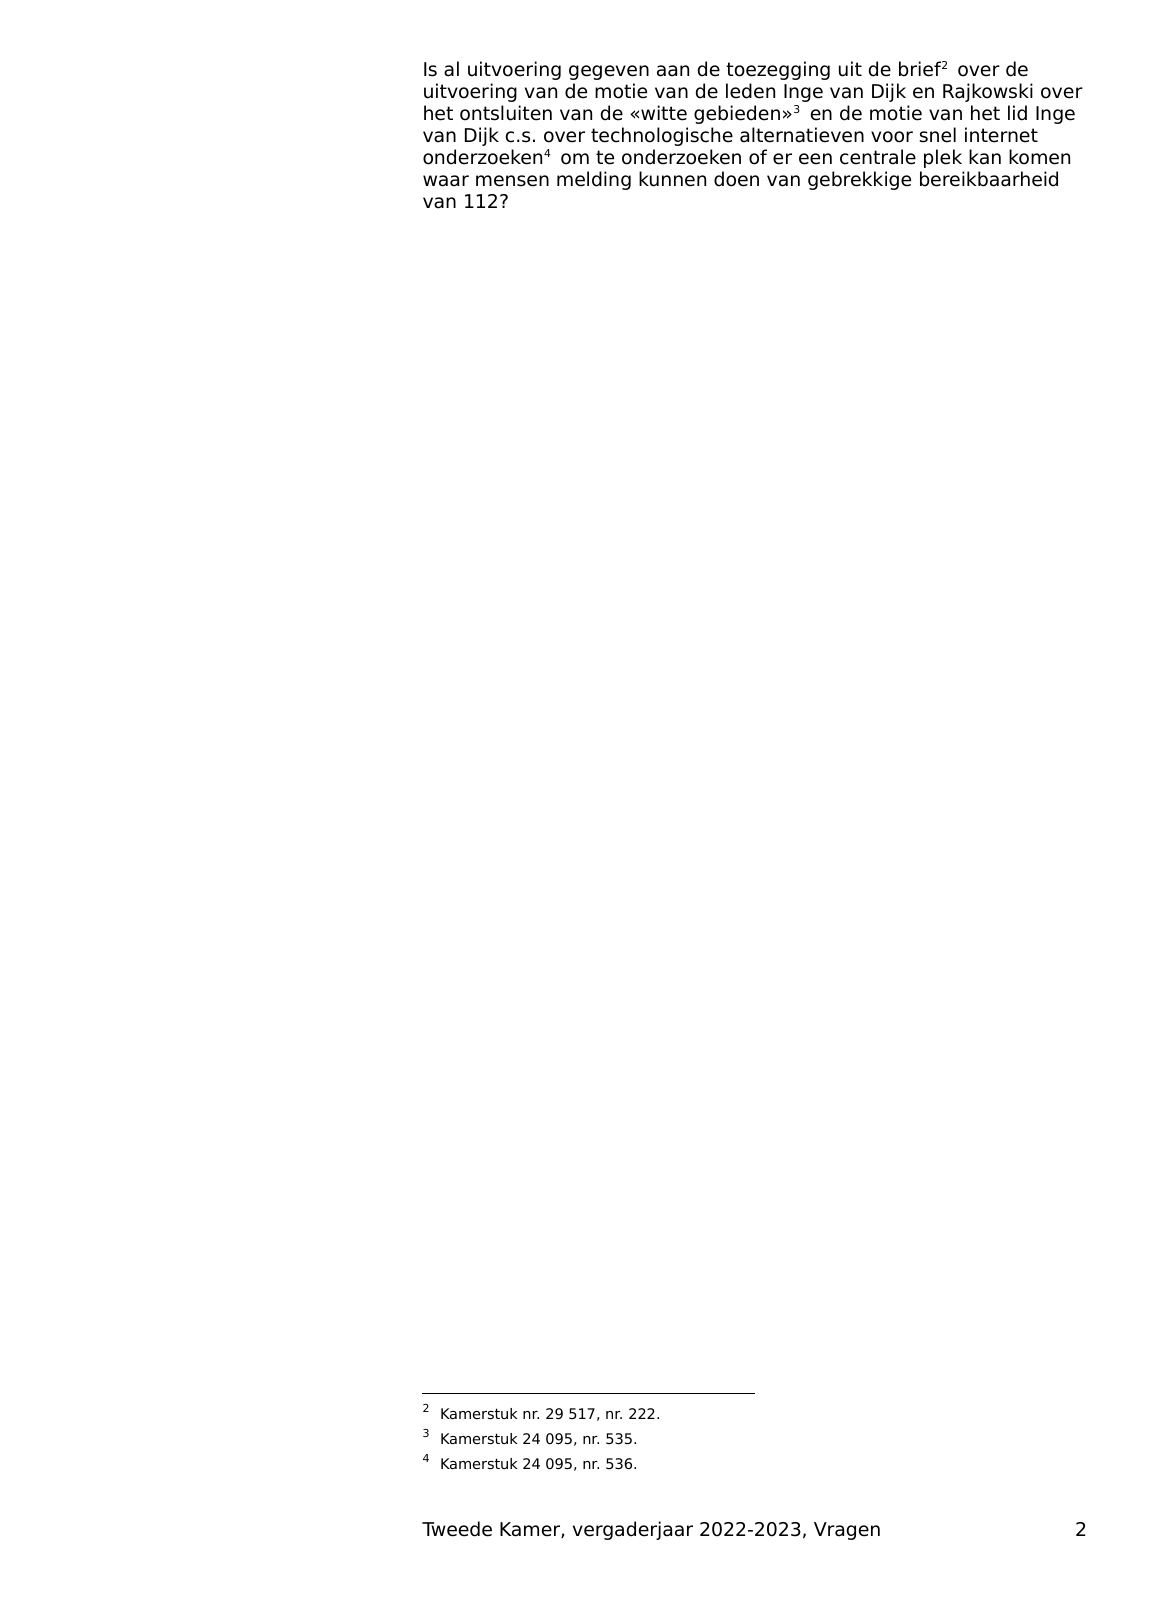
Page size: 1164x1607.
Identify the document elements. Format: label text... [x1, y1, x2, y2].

text Kamerstuk 24 095, nr. 536. [422, 1452, 1087, 1474]
text Kamerstuk nr. 29 517, nr. 222. [422, 1402, 1087, 1424]
text Is al uitvoering gegeven aan de toezegging uit de brief over de uitvoering van de motie van de leden Inge van Dijk en Rajkowski over het ontsluiten van de «witte gebieden» en de motie van het lid Inge van Dijk c.s. over technologische alternatieven voor snel internet onderzoeken om te onderzoeken of er een centrale plek kan komen waar mensen melding kunnen doen van gebrekkige bereikbaarheid van 112? [422, 59, 1087, 213]
text Kamerstuk 24 095, nr. 535. [422, 1427, 1087, 1449]
